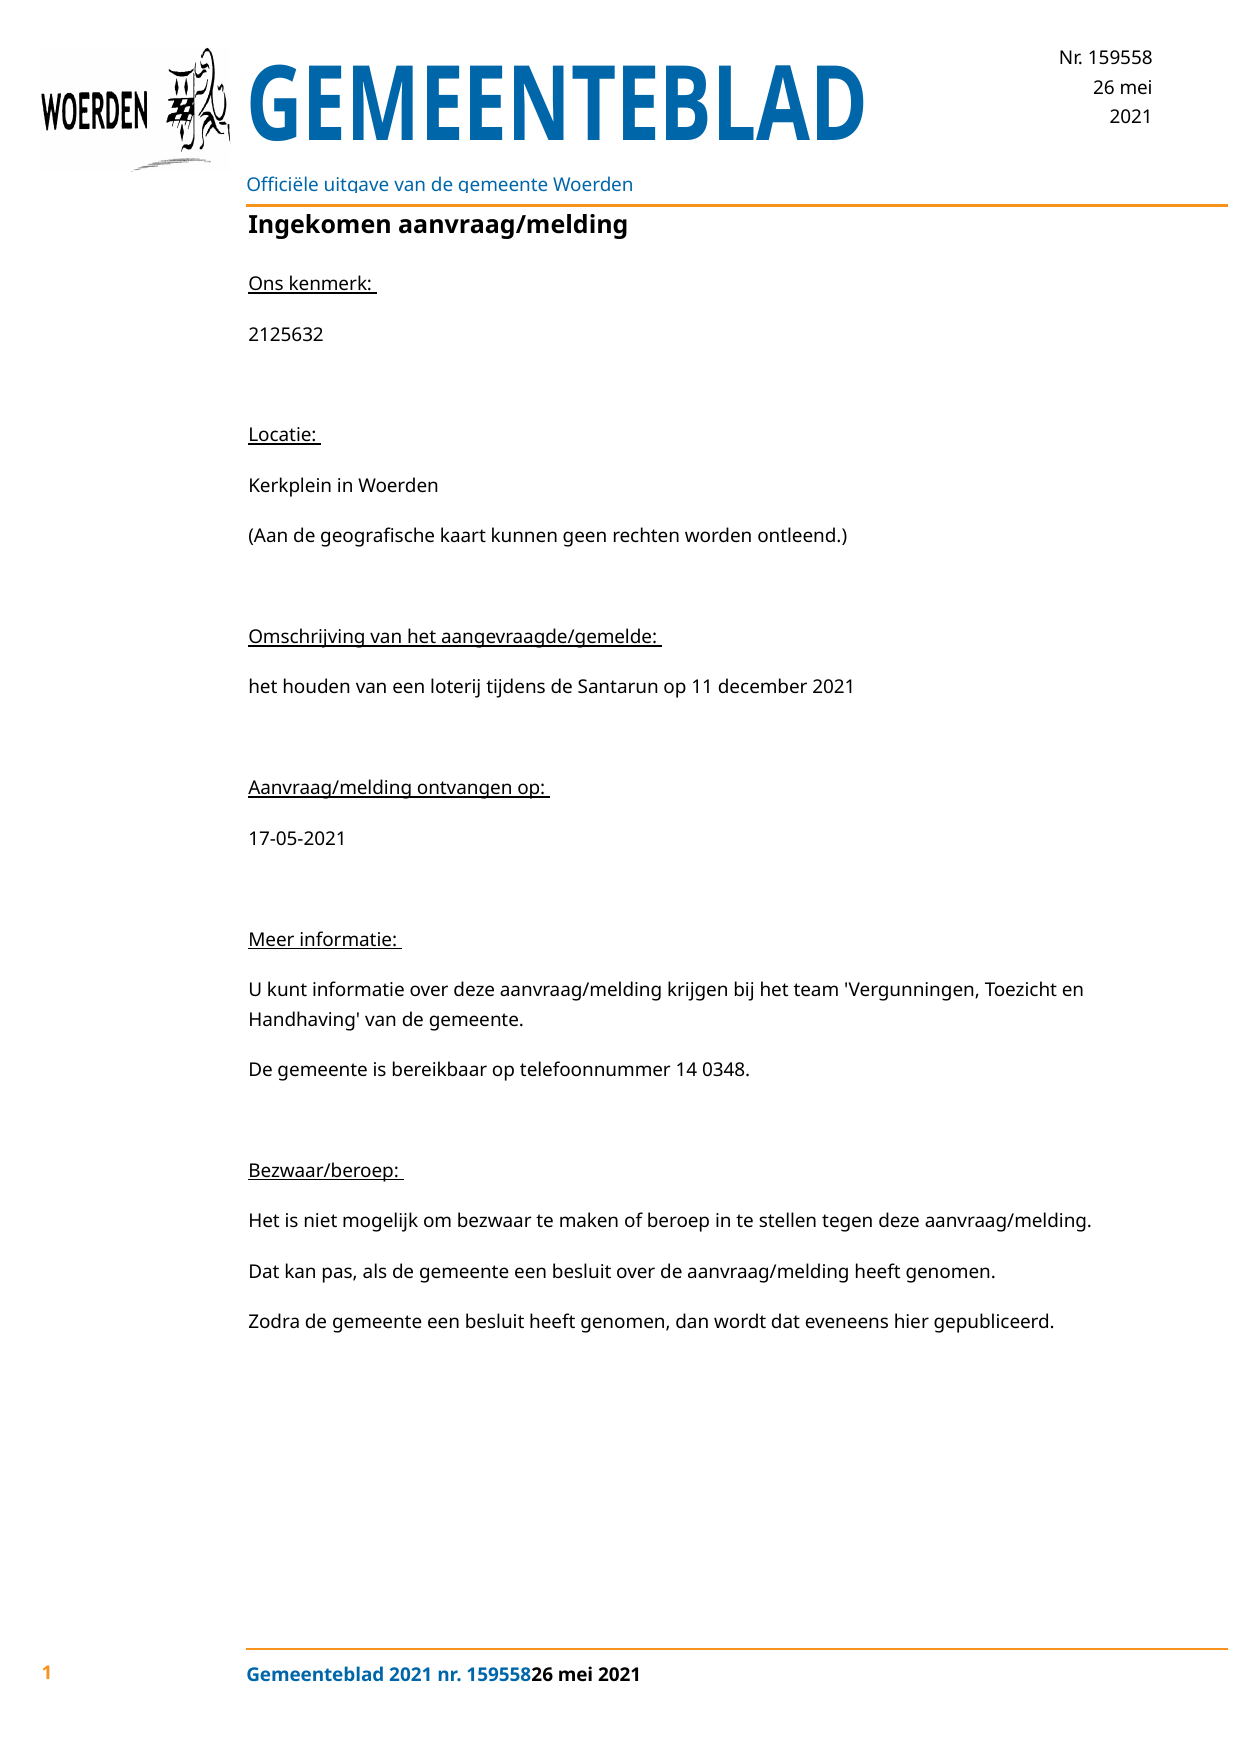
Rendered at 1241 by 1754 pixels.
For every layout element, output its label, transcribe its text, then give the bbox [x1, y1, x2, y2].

text Meer informatie: [248, 926, 1152, 951]
text Bezwaar/beroep: [248, 1157, 1152, 1183]
text het houden van een loterij tijdens de Santarun op 11 december 2021 [248, 674, 1152, 699]
text Omschrijving van het aangevraagde/gemelde: [248, 623, 1152, 649]
text Zodra de gemeente een besluit heeft genomen, dan wordt dat eveneens hier gepubliceerd. [248, 1308, 1152, 1334]
text De gemeente is bereikbaar op telefoonnummer 14 0348. [248, 1056, 1152, 1082]
text Ons kenmerk: [248, 270, 1152, 296]
text 17-05-2021 [248, 825, 1152, 851]
text Ingekomen aanvraag/melding [248, 207, 1152, 241]
text Kerkplein in Woerden [248, 472, 1152, 498]
text Dat kan pas, als de gemeente een besluit over de aanvraag/melding heeft genomen. [248, 1258, 1152, 1283]
text U kunt informatie over deze aanvraag/melding krijgen bij het team 'Vergunningen, Toezicht en Handhaving' van de gemeente. [248, 976, 1152, 1031]
text Locatie: [248, 422, 1152, 447]
text 2125632 [248, 321, 1152, 346]
text (Aan de geografische kaart kunnen geen rechten worden ontleend.) [248, 522, 1152, 548]
text Het is niet mogelijk om bezwaar te maken of beroep in te stellen tegen deze aanvraag/melding. [248, 1207, 1152, 1233]
picture [41, 47, 231, 172]
text Aanvraag/melding ontvangen op: [248, 774, 1152, 800]
